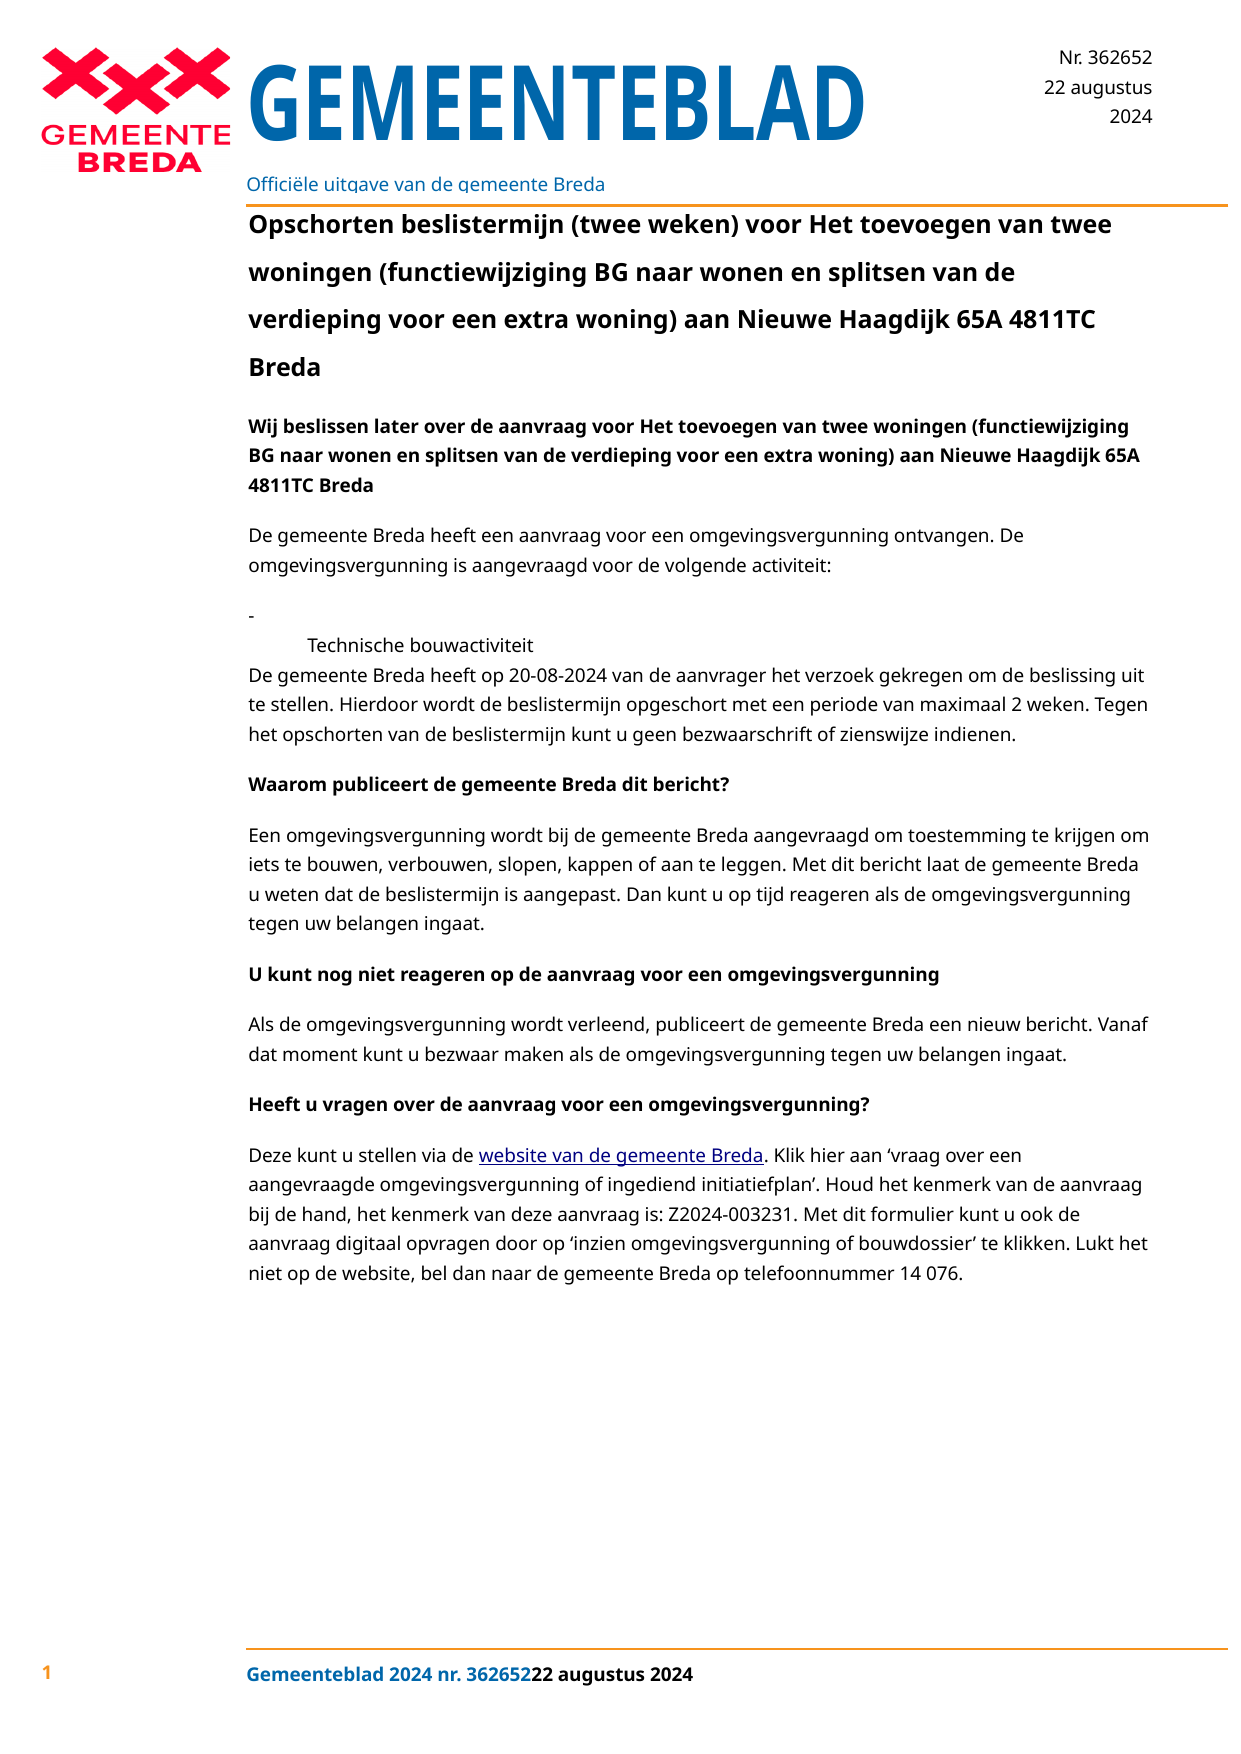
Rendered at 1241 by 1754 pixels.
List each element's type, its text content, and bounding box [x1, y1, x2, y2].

text Een omgevingsvergunning wordt bij de gemeente Breda aangevraagd om toestemming te krijgen om iets te bouwen, verbouwen, slopen, kappen of aan te leggen. Met dit bericht laat de gemeente Breda u weten dat de beslistermijn is aangepast. Dan kunt u op tijd reageren als de omgevingsvergunning tegen uw belangen ingaat. [248, 822, 1152, 936]
text De gemeente Breda heeft een aanvraag voor een omgevingsvergunning ontvangen. De omgevingsvergunning is aangevraagd voor de volgende activiteit: [248, 523, 1152, 578]
text Waarom publiceert de gemeente Breda dit bericht? [248, 771, 1152, 797]
text Als de omgevingsvergunning wordt verleend, publiceert de gemeente Breda een nieuw bericht. Vanaf dat moment kunt u bezwaar maken als de omgevingsvergunning tegen uw belangen ingaat. [248, 1011, 1152, 1067]
picture [41, 47, 231, 172]
text Wij beslissen later over de aanvraag voor Het toevoegen van twee woningen (functiewijziging BG naar wonen en splitsen van de verdieping voor een extra woning) aan Nieuwe Haagdijk 65A 4811TC Breda [248, 413, 1152, 498]
text U kunt nog niet reageren op de aanvraag voor een omgevingsvergunning [248, 961, 1152, 987]
text De gemeente Breda heeft op 20-08-2024 van de aanvrager het verzoek gekregen om de beslissing uit te stellen. Hierdoor wordt de beslistermijn opgeschort met een periode van maximaal 2 weken. Tegen het opschorten van de beslistermijn kunt u geen bezwaarschrift of zienswijze indienen. [248, 662, 1152, 747]
text Opschorten beslistermijn (twee weken) voor Het toevoegen van twee woningen (functiewijziging BG naar wonen en splitsen van de verdieping voor een extra woning) aan Nieuwe Haagdijk 65A 4811TC Breda [248, 207, 1152, 384]
list Technische bouwactiviteit [248, 632, 1152, 658]
text Deze kunt u stellen via de website van de gemeente Breda. Klik hier aan ‘vraag over een aangevraagde omgevingsvergunning of ingediend initiatiefplan’. Houd het kenmerk van de aanvraag bij de hand, het kenmerk van deze aanvraag is: Z2024-003231. Met dit formulier kunt u ook de aanvraag digitaal opvragen door op ‘inzien omgevingsvergunning of bouwdossier’ te klikken. Lukt het niet op de website, bel dan naar de gemeente Breda op telefoonnummer 14 076. [248, 1142, 1152, 1286]
text Heeft u vragen over de aanvraag voor een omgevingsvergunning? [248, 1091, 1152, 1117]
